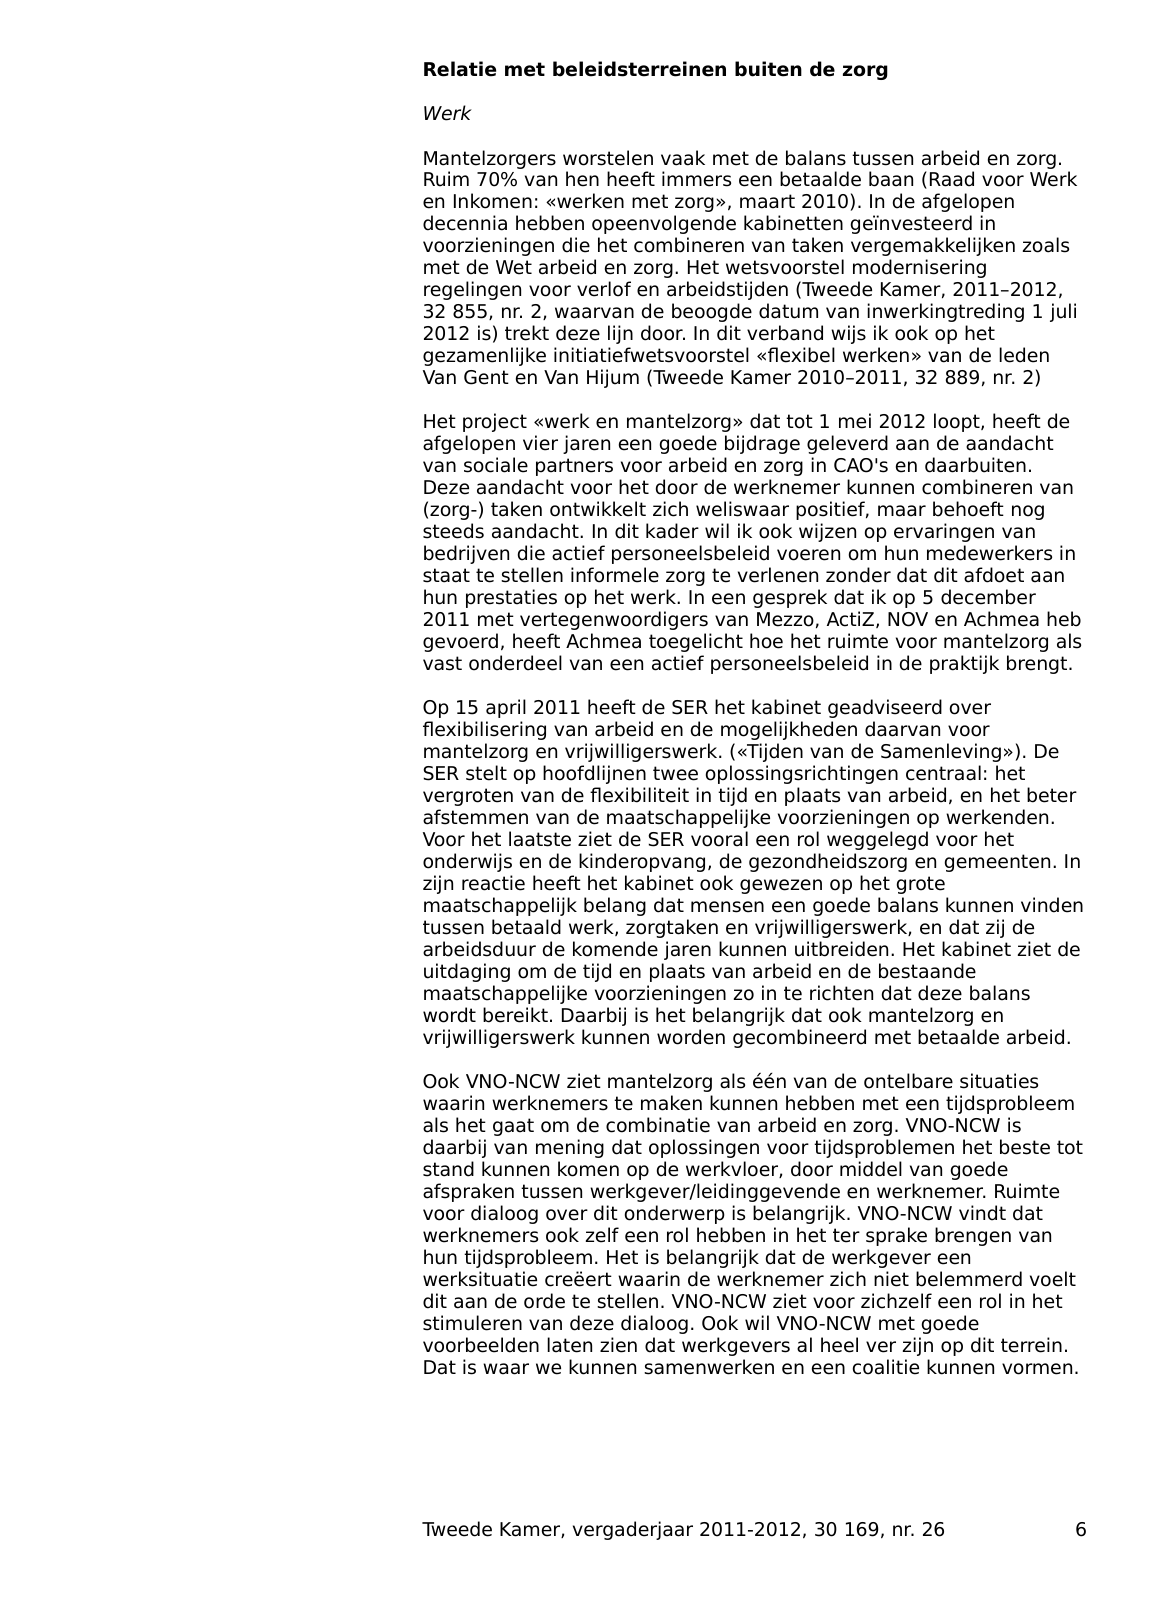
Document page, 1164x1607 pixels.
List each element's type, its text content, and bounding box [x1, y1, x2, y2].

text Mantelzorgers worstelen vaak met de balans tussen arbeid en zorg. Ruim 70% van hen heeft immers een betaalde baan (Raad voor Werk en Inkomen: «werken met zorg», maart 2010). In de afgelopen decennia hebben opeenvolgende kabinetten geïnvesteerd in voorzieningen die het combineren van taken vergemakkelijken zoals met de Wet arbeid en zorg. Het wetsvoorstel modernisering regelingen voor verlof en arbeidstijden (Tweede Kamer, 2011–2012, 32 855, nr. 2, waarvan de beoogde datum van inwerkingtreding 1 juli 2012 is) trekt deze lijn door. In dit verband wijs ik ook op het gezamenlijke initiatiefwetsvoorstel «flexibel werken» van de leden Van Gent en Van Hijum (Tweede Kamer 2010–2011, 32 889, nr. 2) [422, 147, 1087, 389]
subtitle Relatie met beleidsterreinen buiten de zorg [422, 59, 1087, 81]
text Op 15 april 2011 heeft de SER het kabinet geadviseerd over flexibilisering van arbeid en de mogelijkheden daarvan voor mantelzorg en vrijwilligerswerk. («Tijden van de Samenleving»). De SER stelt op hoofdlijnen twee oplossingsrichtingen centraal: het vergroten van de flexibiliteit in tijd en plaats van arbeid, en het beter afstemmen van de maatschappelijke voorzieningen op werkenden. Voor het laatste ziet de SER vooral een rol weggelegd voor het onderwijs en de kinderopvang, de gezondheidszorg en gemeenten. In zijn reactie heeft het kabinet ook gewezen op het grote maatschappelijk belang dat mensen een goede balans kunnen vinden tussen betaald werk, zorgtaken en vrijwilligerswerk, en dat zij de arbeidsduur de komende jaren kunnen uitbreiden. Het kabinet ziet de uitdaging om de tijd en plaats van arbeid en de bestaande maatschappelijke voorzieningen zo in te richten dat deze balans wordt bereikt. Daarbij is het belangrijk dat ook mantelzorg en vrijwilligerswerk kunnen worden gecombineerd met betaalde arbeid. [422, 697, 1087, 1049]
text Ook VNO-NCW ziet mantelzorg als één van de ontelbare situaties waarin werknemers te maken kunnen hebben met een tijdsprobleem als het gaat om de combinatie van arbeid en zorg. VNO-NCW is daarbij van mening dat oplossingen voor tijdsproblemen het beste tot stand kunnen komen op de werkvloer, door middel van goede afspraken tussen werkgever/leidinggevende en werknemer. Ruimte voor dialoog over dit onderwerp is belangrijk. VNO-NCW vindt dat werknemers ook zelf een rol hebben in het ter sprake brengen van hun tijdsprobleem. Het is belangrijk dat de werkgever een werksituatie creëert waarin de werknemer zich niet belemmerd voelt dit aan de orde te stellen. VNO-NCW ziet voor zichzelf een rol in het stimuleren van deze dialoog. Ook wil VNO-NCW met goede voorbeelden laten zien dat werkgevers al heel ver zijn op dit terrein. Dat is waar we kunnen samenwerken en een coalitie kunnen vormen. [422, 1071, 1087, 1379]
subtitle Werk [422, 103, 1087, 125]
text Het project «werk en mantelzorg» dat tot 1 mei 2012 loopt, heeft de afgelopen vier jaren een goede bijdrage geleverd aan de aandacht van sociale partners voor arbeid en zorg in CAO's en daarbuiten. Deze aandacht voor het door de werknemer kunnen combineren van (zorg-) taken ontwikkelt zich weliswaar positief, maar behoeft nog steeds aandacht. In dit kader wil ik ook wijzen op ervaringen van bedrijven die actief personeelsbeleid voeren om hun medewerkers in staat te stellen informele zorg te verlenen zonder dat dit afdoet aan hun prestaties op het werk. In een gesprek dat ik op 5 december 2011 met vertegenwoordigers van Mezzo, ActiZ, NOV en Achmea heb gevoerd, heeft Achmea toegelicht hoe het ruimte voor mantelzorg als vast onderdeel van een actief personeelsbeleid in de praktijk brengt. [422, 411, 1087, 675]
